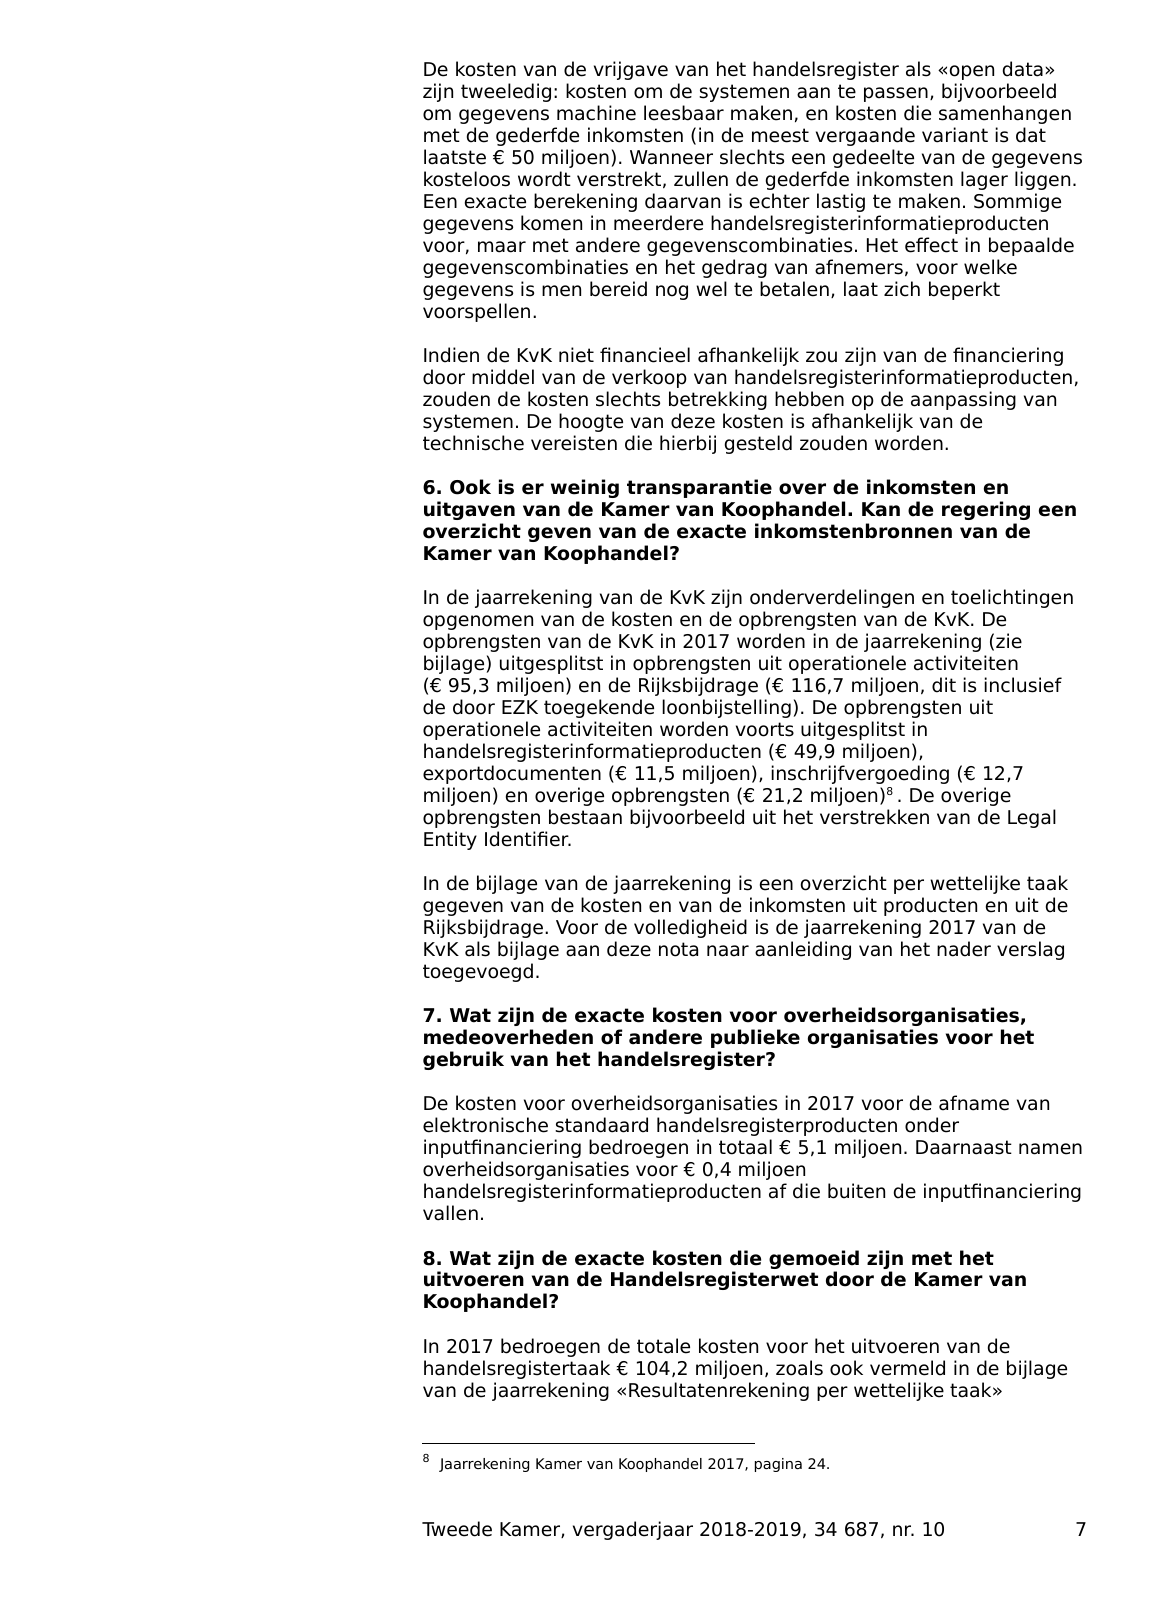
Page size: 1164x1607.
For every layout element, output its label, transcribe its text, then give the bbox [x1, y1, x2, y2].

text Indien de KvK niet financieel afhankelijk zou zijn van de financiering door middel van de verkoop van handelsregisterinformatieproducten, zouden de kosten slechts betrekking hebben op de aanpassing van systemen. De hoogte van deze kosten is afhankelijk van de technische vereisten die hierbij gesteld zouden worden. [422, 345, 1087, 455]
text In de bijlage van de jaarrekening is een overzicht per wettelijke taak gegeven van de kosten en van de inkomsten uit producten en uit de Rijksbijdrage. Voor de volledigheid is de jaarrekening 2017 van de KvK als bijlage aan deze nota naar aanleiding van het nader verslag toegevoegd. [422, 873, 1087, 983]
text In 2017 bedroegen de totale kosten voor het uitvoeren van de handelsregistertaak € 104,2 miljoen, zoals ook vermeld in de bijlage van de jaarrekening «Resultatenrekening per wettelijke taak» [422, 1336, 1087, 1401]
text 7. Wat zijn de exacte kosten voor overheidsorganisaties, medeoverheden of andere publieke organisaties voor het gebruik van het handelsregister? [422, 1005, 1087, 1071]
text Jaarrekening Kamer van Koophandel 2017, pagina 24. [422, 1452, 1087, 1474]
text 8. Wat zijn de exacte kosten die gemoeid zijn met het uitvoeren van de Handelsregisterwet door de Kamer van Koophandel? [422, 1247, 1087, 1313]
text 6. Ook is er weinig transparantie over de inkomsten en uitgaven van de Kamer van Koophandel. Kan de regering een overzicht geven van de exacte inkomstenbronnen van de Kamer van Koophandel? [422, 477, 1087, 565]
text In de jaarrekening van de KvK zijn onderverdelingen en toelichtingen opgenomen van de kosten en de opbrengsten van de KvK. De opbrengsten van de KvK in 2017 worden in de jaarrekening (zie bijlage) uitgesplitst in opbrengsten uit operationele activiteiten (€ 95,3 miljoen) en de Rijksbijdrage (€ 116,7 miljoen, dit is inclusief de door EZK toegekende loonbijstelling). De opbrengsten uit operationele activiteiten worden voorts uitgesplitst in handelsregisterinformatieproducten (€ 49,9 miljoen), exportdocumenten (€ 11,5 miljoen), inschrijfvergoeding (€ 12,7 miljoen) en overige opbrengsten (€ 21,2 miljoen). De overige opbrengsten bestaan bijvoorbeeld uit het verstrekken van de Legal Entity Identifier. [422, 587, 1087, 851]
text De kosten voor overheidsorganisaties in 2017 voor de afname van elektronische standaard handelsregisterproducten onder inputfinanciering bedroegen in totaal € 5,1 miljoen. Daarnaast namen overheidsorganisaties voor € 0,4 miljoen handelsregisterinformatieproducten af die buiten de inputfinanciering vallen. [422, 1093, 1087, 1225]
text De kosten van de vrijgave van het handelsregister als «open data» zijn tweeledig: kosten om de systemen aan te passen, bijvoorbeeld om gegevens machine leesbaar maken, en kosten die samenhangen met de gederfde inkomsten (in de meest vergaande variant is dat laatste € 50 miljoen). Wanneer slechts een gedeelte van de gegevens kosteloos wordt verstrekt, zullen de gederfde inkomsten lager liggen. Een exacte berekening daarvan is echter lastig te maken. Sommige gegevens komen in meerdere handelsregisterinformatieproducten voor, maar met andere gegevenscombinaties. Het effect in bepaalde gegevenscombinaties en het gedrag van afnemers, voor welke gegevens is men bereid nog wel te betalen, laat zich beperkt voorspellen. [422, 59, 1087, 323]
